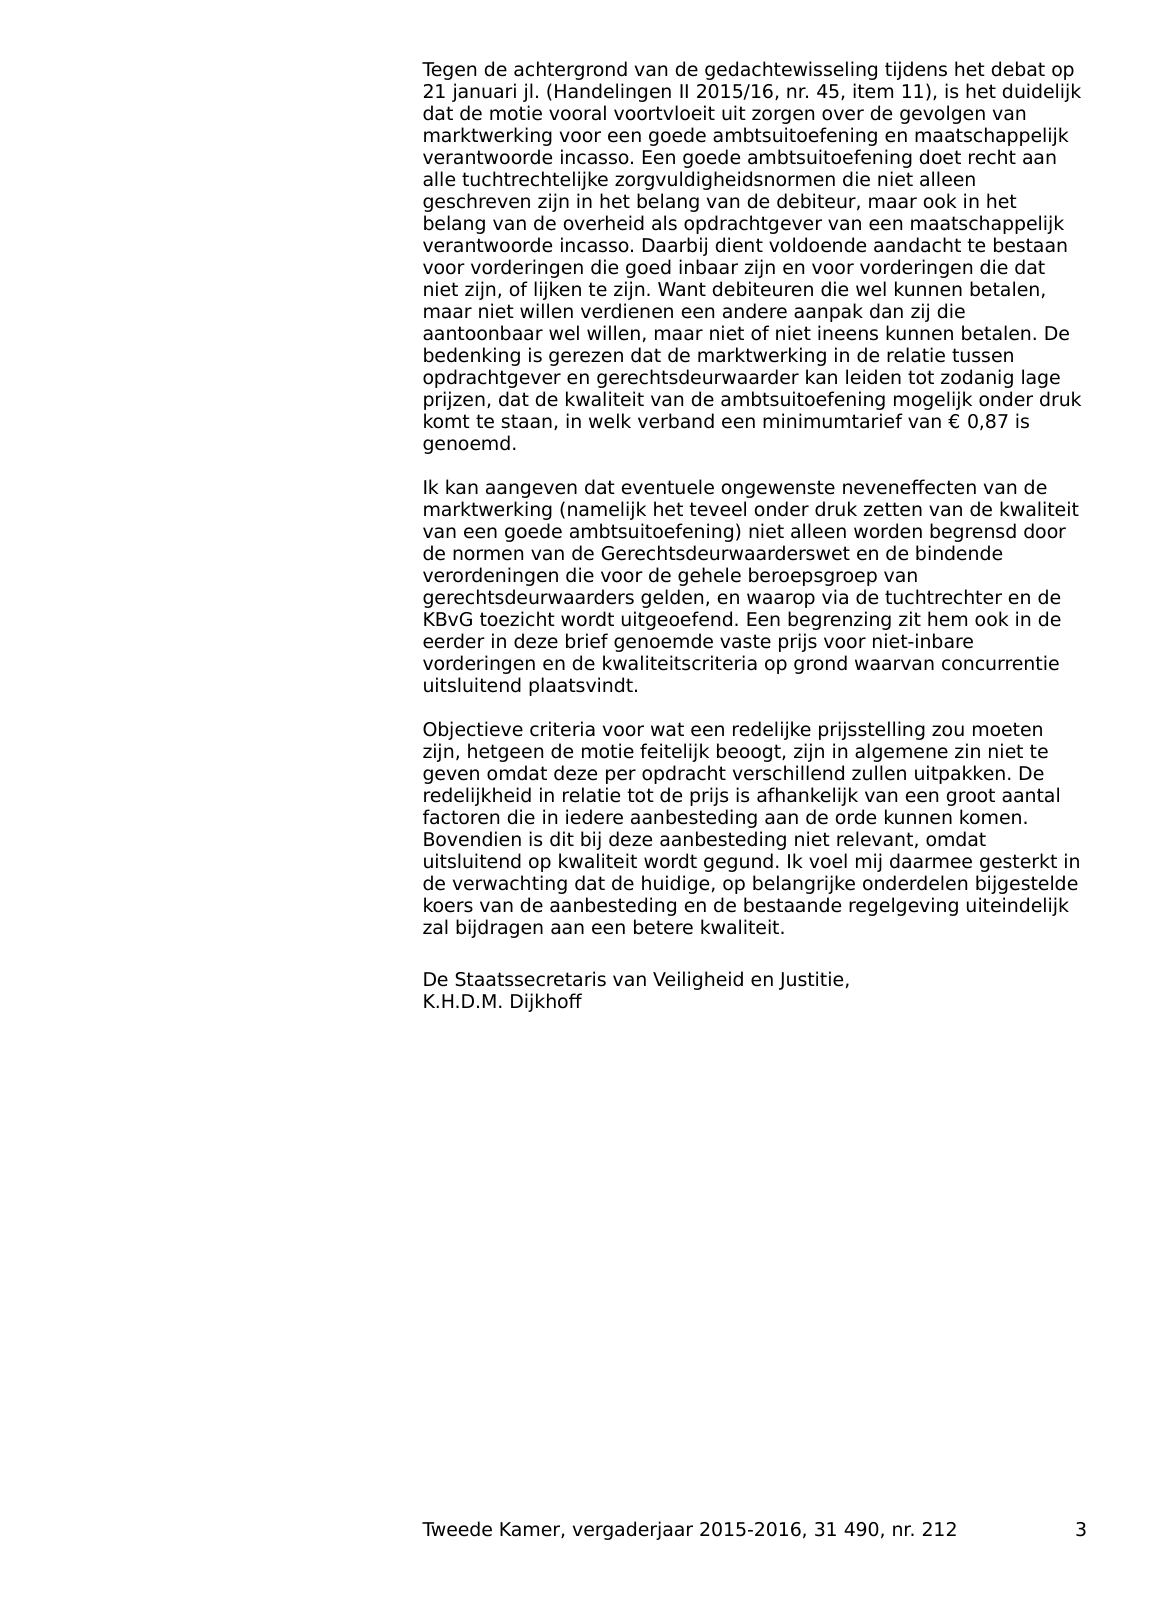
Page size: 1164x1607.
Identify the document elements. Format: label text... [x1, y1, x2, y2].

text De Staatssecretaris van Veiligheid en Justitie, K.H.D.M. Dijkhoff [422, 969, 1087, 1013]
text Tegen de achtergrond van de gedachtewisseling tijdens het debat op 21 januari jl. (Handelingen II 2015/16, nr. 45, item 11), is het duidelijk dat de motie vooral voortvloeit uit zorgen over de gevolgen van marktwerking voor een goede ambtsuitoefening en maatschappelijk verantwoorde incasso. Een goede ambtsuitoefening doet recht aan alle tuchtrechtelijke zorgvuldigheidsnormen die niet alleen geschreven zijn in het belang van de debiteur, maar ook in het belang van de overheid als opdrachtgever van een maatschappelijk verantwoorde incasso. Daarbij dient voldoende aandacht te bestaan voor vorderingen die goed inbaar zijn en voor vorderingen die dat niet zijn, of lijken te zijn. Want debiteuren die wel kunnen betalen, maar niet willen verdienen een andere aanpak dan zij die aantoonbaar wel willen, maar niet of niet ineens kunnen betalen. De bedenking is gerezen dat de marktwerking in de relatie tussen opdrachtgever en gerechtsdeurwaarder kan leiden tot zodanig lage prijzen, dat de kwaliteit van de ambtsuitoefening mogelijk onder druk komt te staan, in welk verband een minimumtarief van € 0,87 is genoemd. [422, 59, 1087, 455]
text Ik kan aangeven dat eventuele ongewenste neveneffecten van de marktwerking (namelijk het teveel onder druk zetten van de kwaliteit van een goede ambtsuitoefening) niet alleen worden begrensd door de normen van de Gerechtsdeurwaarderswet en de bindende verordeningen die voor de gehele beroepsgroep van gerechtsdeurwaarders gelden, en waarop via de tuchtrechter en de KBvG toezicht wordt uitgeoefend. Een begrenzing zit hem ook in de eerder in deze brief genoemde vaste prijs voor niet-inbare vorderingen en de kwaliteitscriteria op grond waarvan concurrentie uitsluitend plaatsvindt. [422, 477, 1087, 697]
text Objectieve criteria voor wat een redelijke prijsstelling zou moeten zijn, hetgeen de motie feitelijk beoogt, zijn in algemene zin niet te geven omdat deze per opdracht verschillend zullen uitpakken. De redelijkheid in relatie tot de prijs is afhankelijk van een groot aantal factoren die in iedere aanbesteding aan de orde kunnen komen. Bovendien is dit bij deze aanbesteding niet relevant, omdat uitsluitend op kwaliteit wordt gegund. Ik voel mij daarmee gesterkt in de verwachting dat de huidige, op belangrijke onderdelen bijgestelde koers van de aanbesteding en de bestaande regelgeving uiteindelijk zal bijdragen aan een betere kwaliteit. [422, 719, 1087, 939]
